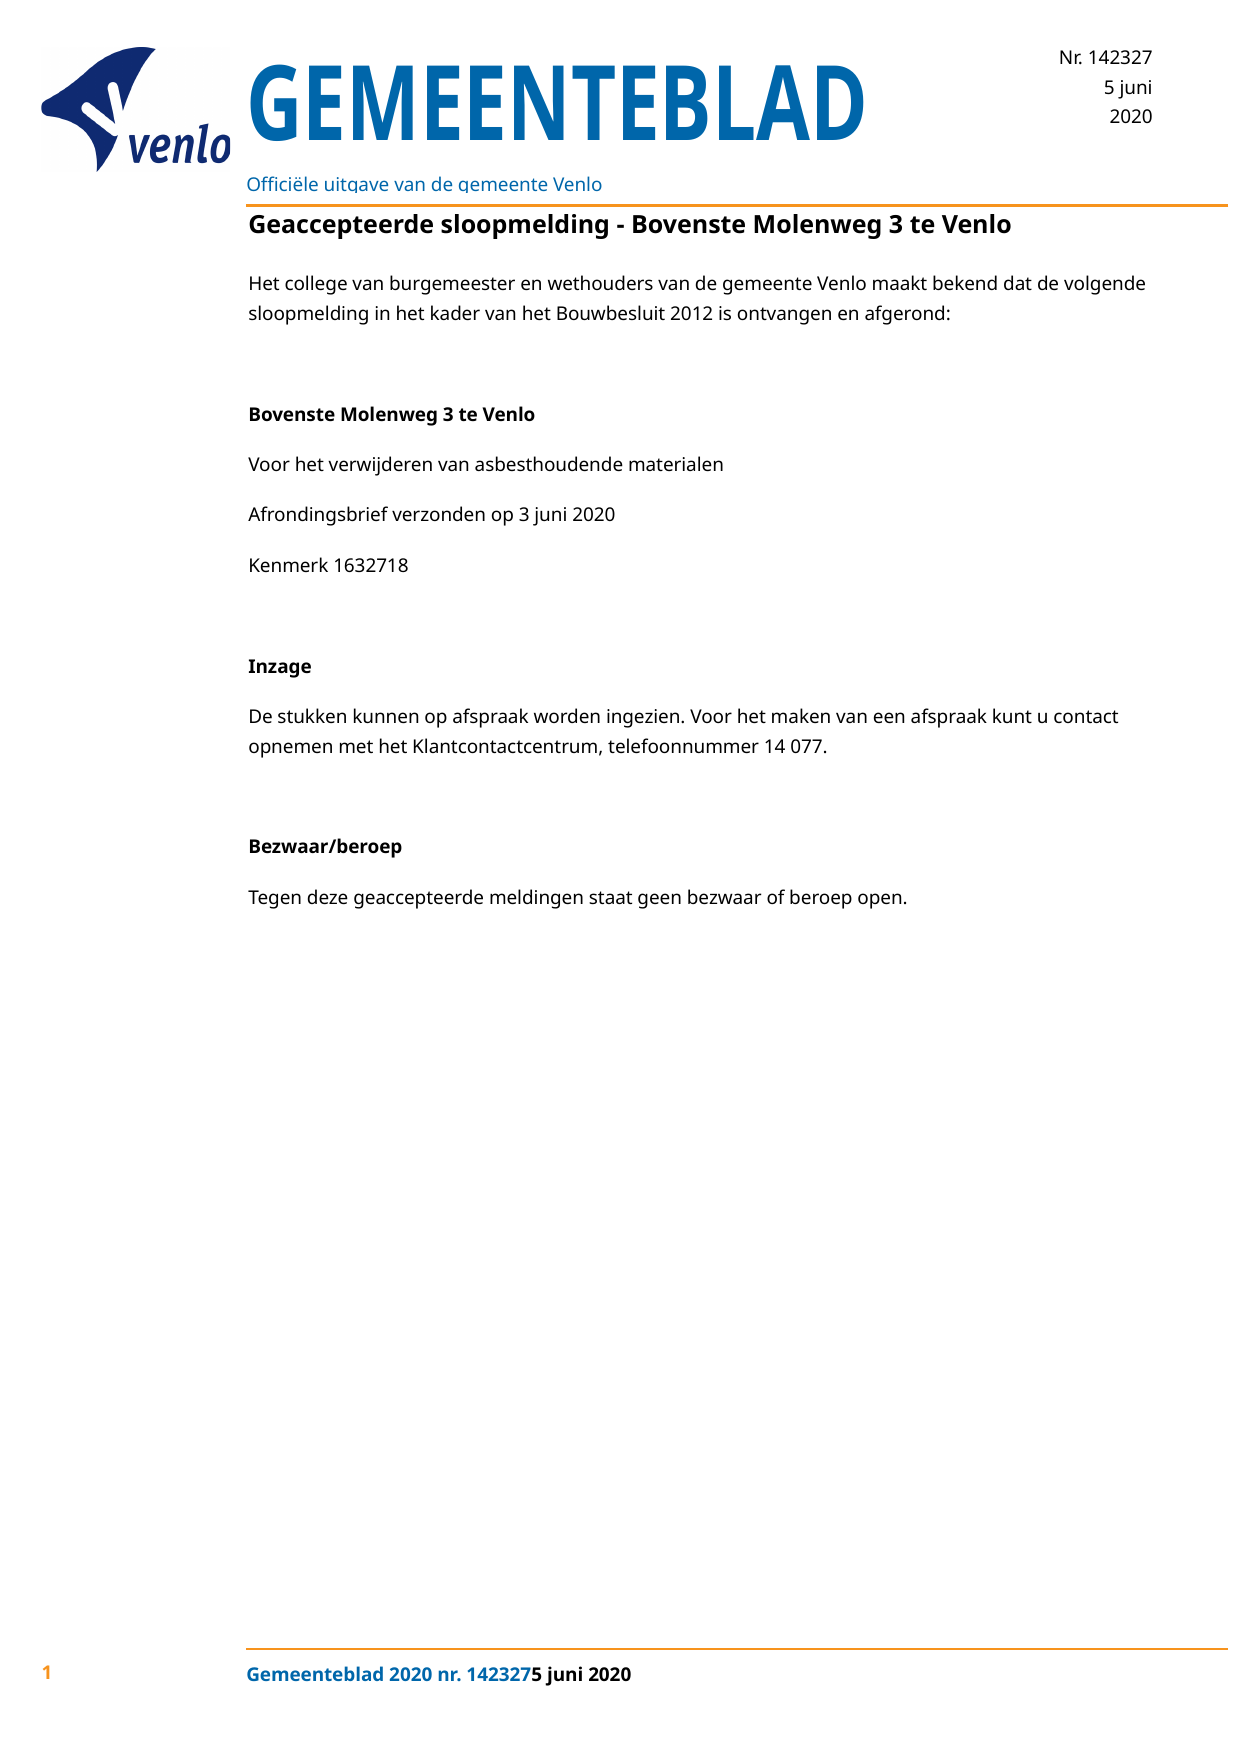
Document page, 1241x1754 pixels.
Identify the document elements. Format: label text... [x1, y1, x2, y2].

picture [41, 47, 231, 172]
text Tegen deze geaccepteerde meldingen staat geen bezwaar of beroep open. [248, 884, 1152, 910]
text Geaccepteerde sloopmelding - Bovenste Molenweg 3 te Venlo [248, 207, 1152, 241]
text Bezwaar/beroep [248, 834, 1152, 859]
text Voor het verwijderen van asbesthoudende materialen [248, 451, 1152, 477]
text Kenmerk 1632718 [248, 552, 1152, 578]
text Afrondingsbrief verzonden op 3 juni 2020 [248, 502, 1152, 527]
text Inzage [248, 653, 1152, 678]
text Bovenste Molenweg 3 te Venlo [248, 401, 1152, 426]
text De stukken kunnen op afspraak worden ingezien. Voor het maken van een afspraak kunt u contact opnemen met het Klantcontactcentrum, telefoonnummer 14 077. [248, 703, 1152, 758]
text Het college van burgemeester en wethouders van de gemeente Venlo maakt bekend dat de volgende sloopmelding in het kader van het Bouwbesluit 2012 is ontvangen en afgerond: [248, 270, 1152, 326]
